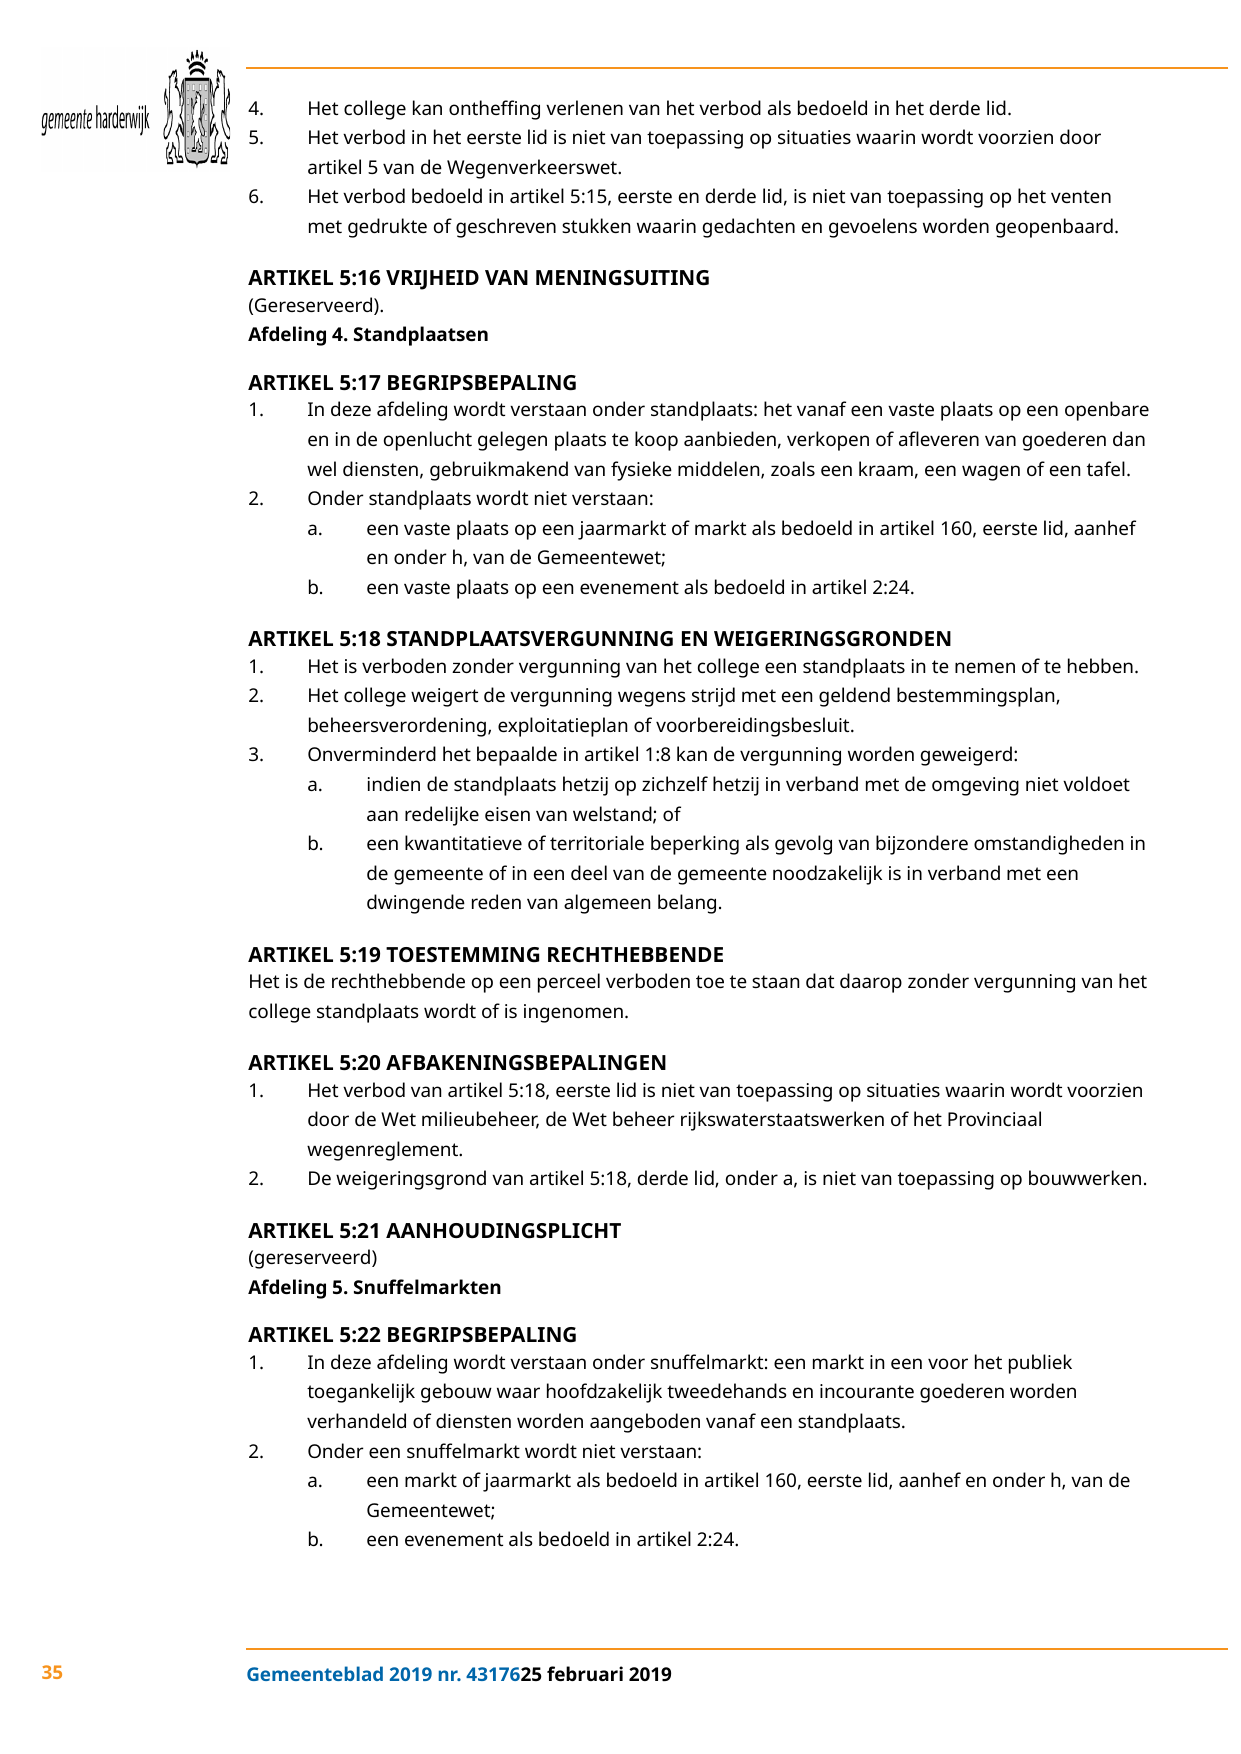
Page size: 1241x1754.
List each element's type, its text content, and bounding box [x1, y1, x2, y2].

list Het verbod in het eerste lid is niet van toepassing op situaties waarin wordt voorzien door artikel 5 van de Wegenverkeerswet. [248, 124, 1152, 180]
list een evenement als bedoeld in artikel 2:24. [307, 1527, 1152, 1552]
text (gereserveerd) [248, 1244, 1152, 1270]
list Het college kan ontheffing verlenen van het verbod als bedoeld in het derde lid. [248, 95, 1152, 121]
list Het college weigert de vergunning wegens strijd met een geldend bestemmingsplan, beheersverordening, exploitatieplan of voorbereidingsbesluit. [248, 682, 1152, 738]
list Het verbod bedoeld in artikel 5:15, eerste en derde lid, is niet van toepassing op het venten met gedrukte of geschreven stukken waarin gedachten en gevoelens worden geopenbaard. [248, 183, 1152, 239]
list In deze afdeling wordt verstaan onder standplaats: het vanaf een vaste plaats op een openbare en in de openlucht gelegen plaats te koop aanbieden, verkopen of afleveren van goederen dan wel diensten, gebruikmakend van fysieke middelen, zoals een kraam, een wagen of een tafel. [248, 397, 1152, 481]
list Het verbod van artikel 5:18, eerste lid is niet van toepassing op situaties waarin wordt voorzien door de Wet milieubeheer, de Wet beheer rijkswaterstaatswerken of het Provinciaal wegenreglement. [248, 1077, 1152, 1162]
text ARTIKEL 5:17 BEGRIPSBEPALING [248, 368, 1152, 397]
list Onder een snuffelmarkt wordt niet verstaan: [248, 1438, 1152, 1463]
list Onder standplaats wordt niet verstaan: [248, 485, 1152, 511]
text Het is de rechthebbende op een perceel verboden toe te staan dat daarop zonder vergunning van het college standplaats wordt of is ingenomen. [248, 968, 1152, 1024]
list De weigeringsgrond van artikel 5:18, derde lid, onder a, is niet van toepassing op bouwwerken. [248, 1166, 1152, 1191]
list een vaste plaats op een evenement als bedoeld in artikel 2:24. [307, 574, 1152, 600]
text Afdeling 4. Standplaatsen [248, 322, 1152, 347]
text ARTIKEL 5:21 AANHOUDINGSPLICHT [248, 1216, 1152, 1244]
text ARTIKEL 5:22 BEGRIPSBEPALING [248, 1321, 1152, 1349]
text (Gereserveerd). [248, 292, 1152, 318]
picture [41, 47, 231, 172]
list In deze afdeling wordt verstaan onder snuffelmarkt: een markt in een voor het publiek toegankelijk gebouw waar hoofdzakelijk tweedehands en incourante goederen worden verhandeld of diensten worden aangeboden vanaf een standplaats. [248, 1349, 1152, 1434]
text ARTIKEL 5:18 STANDPLAATSVERGUNNING EN WEIGERINGSGRONDEN [248, 624, 1152, 653]
text ARTIKEL 5:16 VRIJHEID VAN MENINGSUITING [248, 263, 1152, 292]
list Onverminderd het bepaalde in artikel 1:8 kan de vergunning worden geweigerd: [248, 742, 1152, 767]
text Afdeling 5. Snuffelmarkten [248, 1274, 1152, 1300]
list een markt of jaarmarkt als bedoeld in artikel 160, eerste lid, aanhef en onder h, van de Gemeentewet; [307, 1467, 1152, 1523]
list indien de standplaats hetzij op zichzelf hetzij in verband met de omgeving niet voldoet aan redelijke eisen van welstand; of [307, 771, 1152, 827]
text ARTIKEL 5:19 TOESTEMMING RECHTHEBBENDE [248, 940, 1152, 968]
list een kwantitatieve of territoriale beperking als gevolg van bijzondere omstandigheden in de gemeente of in een deel van de gemeente noodzakelijk is in verband met een dwingende reden van algemeen belang. [307, 830, 1152, 915]
list een vaste plaats op een jaarmarkt of markt als bedoeld in artikel 160, eerste lid, aanhef en onder h, van de Gemeentewet; [307, 515, 1152, 570]
list Het is verboden zonder vergunning van het college een standplaats in te nemen of te hebben. [248, 653, 1152, 679]
text ARTIKEL 5:20 AFBAKENINGSBEPALINGEN [248, 1048, 1152, 1077]
